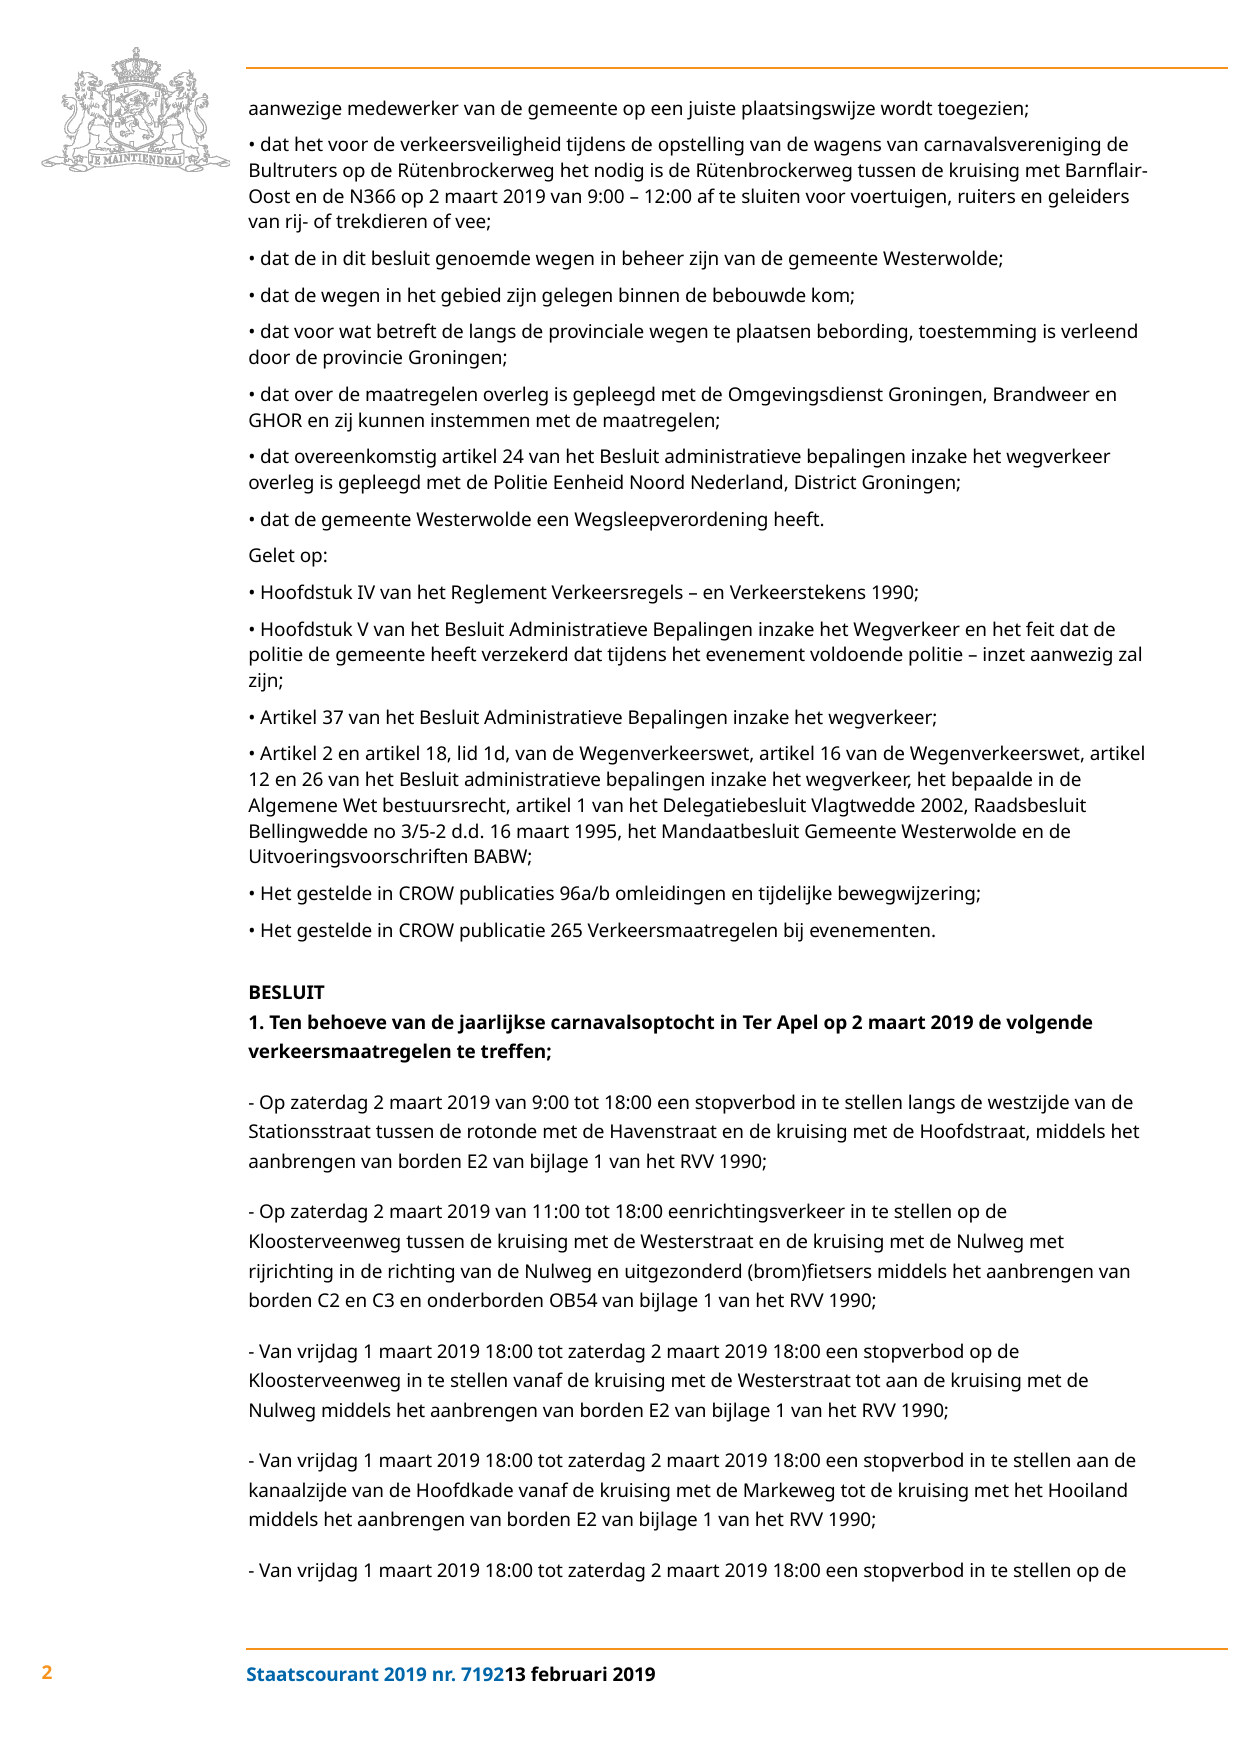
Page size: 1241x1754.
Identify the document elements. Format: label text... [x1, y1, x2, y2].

text • Artikel 2 en artikel 18, lid 1d, van de Wegenverkeerswet, artikel 16 van de Wegenverkeerswet, artikel 12 en 26 van het Besluit administratieve bepalingen inzake het wegverkeer, het bepaalde in de Algemene Wet bestuursrecht, artikel 1 van het Delegatiebesluit Vlagtwedde 2002, Raadsbesluit Bellingwedde no 3/5-2 d.d. 16 maart 1995, het Mandaatbesluit Gemeente Westerwolde en de Uitvoeringsvoorschriften BABW; [248, 741, 1152, 869]
text - Op zaterdag 2 maart 2019 van 9:00 tot 18:00 een stopverbod in te stellen langs de westzijde van de Stationsstraat tussen de rotonde met de Havenstraat en de kruising met de Hoofdstraat, middels het aanbrengen van borden E2 van bijlage 1 van het RVV 1990; [248, 1089, 1152, 1174]
text aanwezige medewerker van de gemeente op een juiste plaatsingswijze wordt toegezien; [248, 95, 1152, 121]
text • Het gestelde in CROW publicatie 265 Verkeersmaatregelen bij evenementen. [248, 917, 1152, 943]
text • Artikel 37 van het Besluit Administratieve Bepalingen inzake het wegverkeer; [248, 704, 1152, 730]
text - Van vrijdag 1 maart 2019 18:00 tot zaterdag 2 maart 2019 18:00 een stopverbod op de Kloosterveenweg in te stellen vanaf de kruising met de Westerstraat tot aan de kruising met de Nulweg middels het aanbrengen van borden E2 van bijlage 1 van het RVV 1990; [248, 1338, 1152, 1423]
text - Op zaterdag 2 maart 2019 van 11:00 tot 18:00 eenrichtingsverkeer in te stellen op de Kloosterveenweg tussen de kruising met de Westerstraat en de kruising met de Nulweg met rijrichting in de richting van de Nulweg en uitgezonderd (brom)fietsers middels het aanbrengen van borden C2 en C3 en onderborden OB54 van bijlage 1 van het RVV 1990; [248, 1199, 1152, 1313]
text 1. Ten behoeve van de jaarlijkse carnavalsoptocht in Ter Apel op 2 maart 2019 de volgende verkeersmaatregelen te treffen; [248, 1009, 1152, 1064]
text • dat de gemeente Westerwolde een Wegsleepverordening heeft. [248, 506, 1152, 532]
text • Hoofdstuk V van het Besluit Administratieve Bepalingen inzake het Wegverkeer en het feit dat de politie de gemeente heeft verzekerd dat tijdens het evenement voldoende politie – inzet aanwezig zal zijn; [248, 616, 1152, 693]
picture [41, 47, 231, 172]
text • dat over de maatregelen overleg is gepleegd met de Omgevingsdienst Groningen, Brandweer en GHOR en zij kunnen instemmen met de maatregelen; [248, 381, 1152, 432]
text • dat voor wat betreft de langs de provinciale wegen te plaatsen bebording, toestemming is verleend door de provincie Groningen; [248, 319, 1152, 370]
text • Het gestelde in CROW publicaties 96a/b omleidingen en tijdelijke bewegwijzering; [248, 880, 1152, 906]
text • Hoofdstuk IV van het Reglement Verkeersregels – en Verkeerstekens 1990; [248, 579, 1152, 605]
text - Van vrijdag 1 maart 2019 18:00 tot zaterdag 2 maart 2019 18:00 een stopverbod in te stellen aan de kanaalzijde van de Hoofdkade vanaf de kruising met de Markeweg tot de kruising met het Hooiland middels het aanbrengen van borden E2 van bijlage 1 van het RVV 1990; [248, 1447, 1152, 1532]
text • dat overeenkomstig artikel 24 van het Besluit administratieve bepalingen inzake het wegverkeer overleg is gepleegd met de Politie Eenheid Noord Nederland, District Groningen; [248, 443, 1152, 495]
text - Van vrijdag 1 maart 2019 18:00 tot zaterdag 2 maart 2019 18:00 een stopverbod in te stellen op de [248, 1557, 1152, 1583]
text • dat de in dit besluit genoemde wegen in beheer zijn van de gemeente Westerwolde; [248, 245, 1152, 271]
text • dat het voor de verkeersveiligheid tijdens de opstelling van de wagens van carnavalsvereniging de Bultruters op de Rütenbrockerweg het nodig is de Rütenbrockerweg tussen de kruising met Barnflair-Oost en de N366 op 2 maart 2019 van 9:00 – 12:00 af te sluiten voor voertuigen, ruiters en geleiders van rij- of trekdieren of vee; [248, 131, 1152, 234]
text BESLUIT [248, 979, 1152, 1005]
text Gelet op: [248, 542, 1152, 568]
text • dat de wegen in het gebied zijn gelegen binnen de bebouwde kom; [248, 282, 1152, 308]
